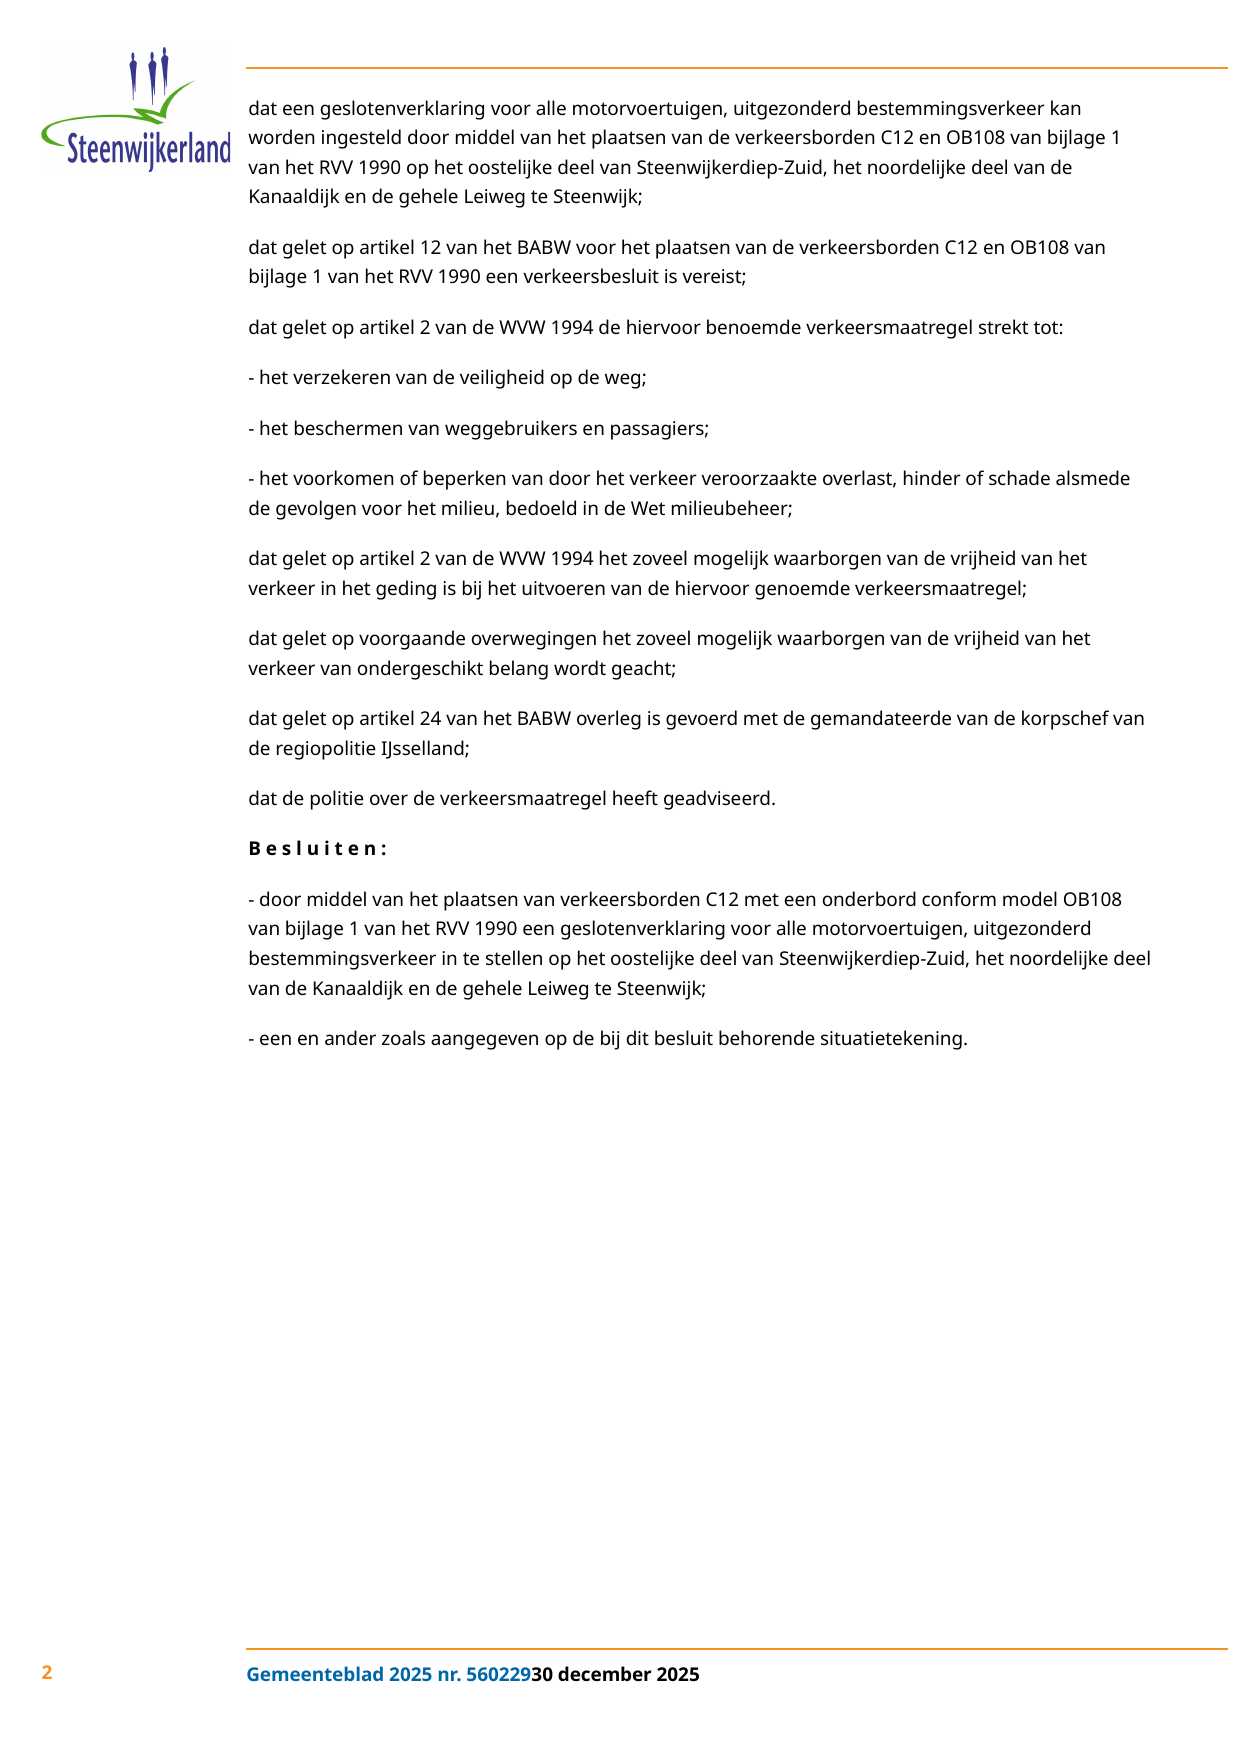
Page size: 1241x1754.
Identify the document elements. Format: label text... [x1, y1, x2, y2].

text - het beschermen van weggebruikers en passagiers; [248, 415, 1152, 441]
text - door middel van het plaatsen van verkeersborden C12 met een onderbord conform model OB108 van bijlage 1 van het RVV 1990 een geslotenverklaring voor alle motorvoertuigen, uitgezonderd bestemmingsverkeer in te stellen op het oostelijke deel van Steenwijkerdiep-Zuid, het noordelijke deel van de Kanaaldijk en de gehele Leiweg te Steenwijk; [248, 886, 1152, 1001]
picture [41, 47, 231, 172]
text B e s l u i t e n : [248, 836, 1152, 861]
text - het verzekeren van de veiligheid op de weg; [248, 364, 1152, 390]
text dat gelet op artikel 2 van de WVW 1994 de hiervoor benoemde verkeersmaatregel strekt tot: [248, 314, 1152, 340]
text dat gelet op artikel 24 van het BABW overleg is gevoerd met de gemandateerde van de korpschef van de regiopolitie IJsselland; [248, 705, 1152, 761]
text dat de politie over de verkeersmaatregel heeft geadviseerd. [248, 785, 1152, 811]
text - het voorkomen of beperken van door het verkeer veroorzaakte overlast, hinder of schade alsmede de gevolgen voor het milieu, bedoeld in de Wet milieubeheer; [248, 465, 1152, 521]
text dat gelet op voorgaande overwegingen het zoveel mogelijk waarborgen van de vrijheid van het verkeer van ondergeschikt belang wordt geacht; [248, 625, 1152, 681]
text dat een geslotenverklaring voor alle motorvoertuigen, uitgezonderd bestemmingsverkeer kan worden ingesteld door middel van het plaatsen van de verkeersborden C12 en OB108 van bijlage 1 van het RVV 1990 op het oostelijke deel van Steenwijkerdiep-Zuid, het noordelijke deel van de Kanaaldijk en de gehele Leiweg te Steenwijk; [248, 95, 1152, 209]
text dat gelet op artikel 2 van de WVW 1994 het zoveel mogelijk waarborgen van de vrijheid van het verkeer in het geding is bij het uitvoeren van de hiervoor genoemde verkeersmaatregel; [248, 545, 1152, 601]
text - een en ander zoals aangegeven op de bij dit besluit behorende situatietekening. [248, 1025, 1152, 1051]
text dat gelet op artikel 12 van het BABW voor het plaatsen van de verkeersborden C12 en OB108 van bijlage 1 van het RVV 1990 een verkeersbesluit is vereist; [248, 234, 1152, 289]
